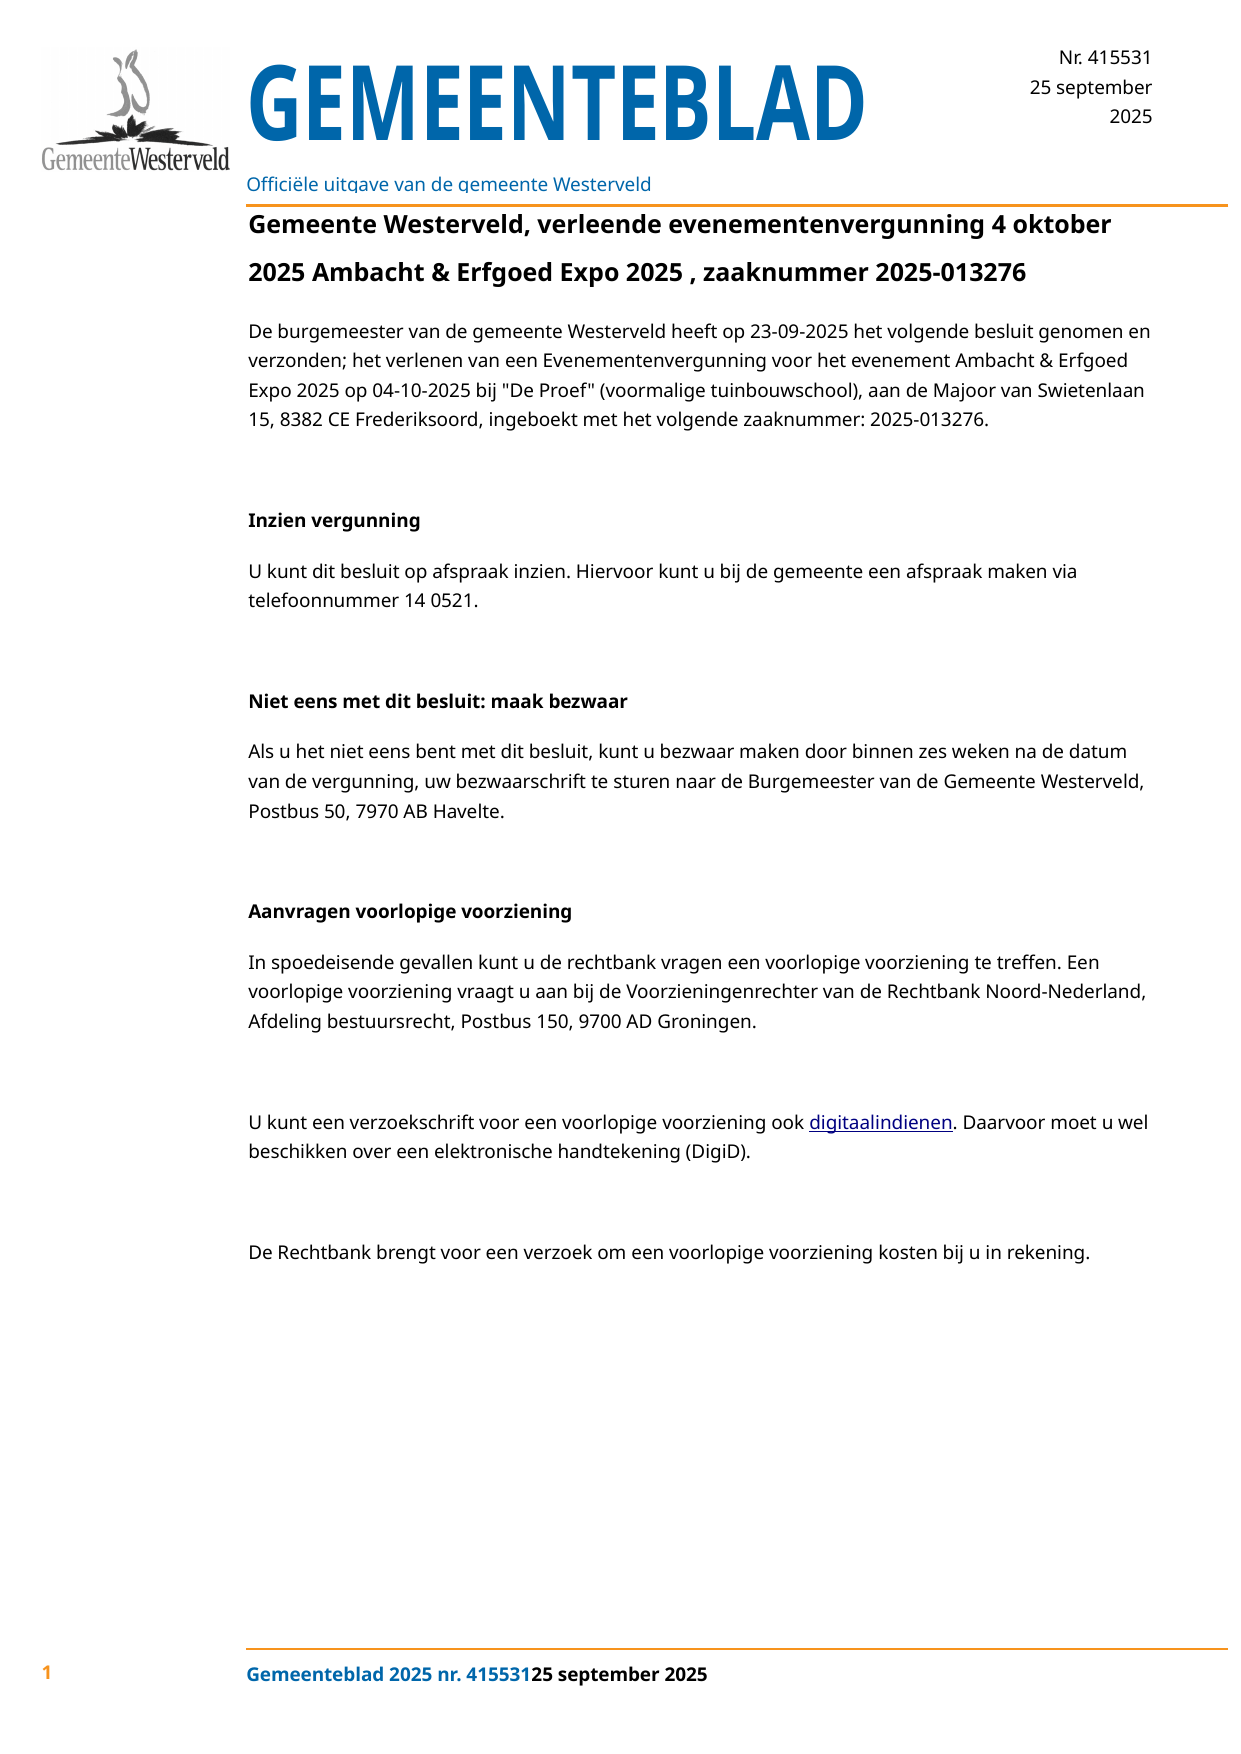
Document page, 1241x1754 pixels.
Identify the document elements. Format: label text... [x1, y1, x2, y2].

text Als u het niet eens bent met dit besluit, kunt u bezwaar maken door binnen zes weken na de datum van de vergunning, uw bezwaarschrift te sturen naar de Burgemeester van de Gemeente Westerveld, Postbus 50, 7970 AB Havelte. [248, 739, 1152, 824]
text U kunt een verzoekschrift voor een voorlopige voorziening ook digitaalindienen. Daarvoor moet u wel beschikken over een elektronische handtekening (DigiD). [248, 1109, 1152, 1164]
text De Rechtbank brengt voor een verzoek om een voorlopige voorziening kosten bij u in rekening. [248, 1239, 1152, 1265]
text Inzien vergunning [248, 507, 1152, 533]
text In spoedeisende gevallen kunt u de rechtbank vragen een voorlopige voorziening te treffen. Een voorlopige voorziening vraagt u aan bij de Voorzieningenrechter van de Rechtbank Noord-Nederland, Afdeling bestuursrecht, Postbus 150, 9700 AD Groningen. [248, 949, 1152, 1034]
text Aanvragen voorlopige voorziening [248, 899, 1152, 924]
text Niet eens met dit besluit: maak bezwaar [248, 688, 1152, 714]
picture [41, 47, 231, 172]
text Gemeente Westerveld, verleende evenementenvergunning 4 oktober 2025 Ambacht & Erfgoed Expo 2025 , zaaknummer 2025-013276 [248, 207, 1152, 288]
text De burgemeester van de gemeente Westerveld heeft op 23-09-2025 het volgende besluit genomen en verzonden; het verlenen van een Evenementenvergunning voor het evenement Ambacht & Erfgoed Expo 2025 op 04-10-2025 bij "De Proef" (voormalige tuinbouwschool), aan de Majoor van Swietenlaan 15, 8382 CE Frederiksoord, ingeboekt met het volgende zaaknummer: 2025-013276. [248, 318, 1152, 432]
text U kunt dit besluit op afspraak inzien. Hiervoor kunt u bij de gemeente een afspraak maken via telefoonnummer 14 0521. [248, 558, 1152, 613]
